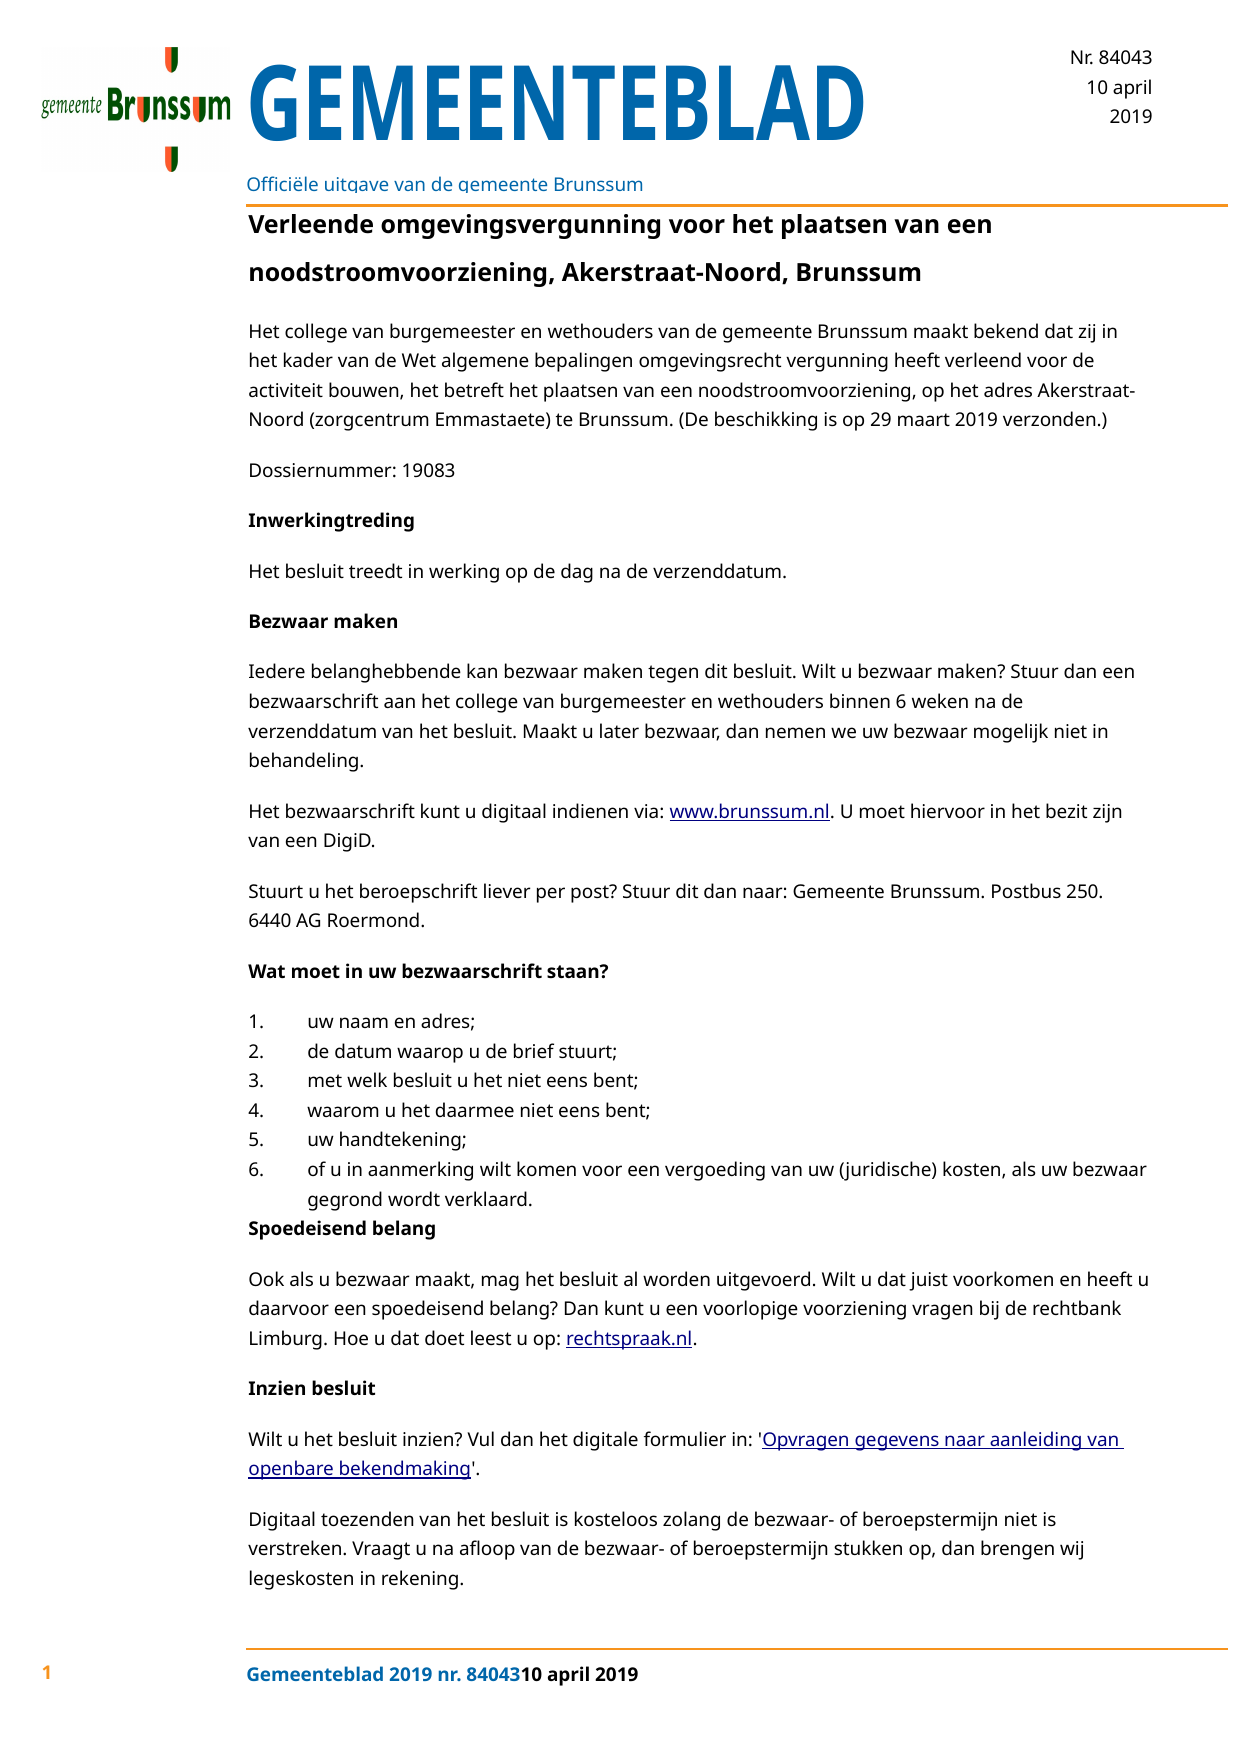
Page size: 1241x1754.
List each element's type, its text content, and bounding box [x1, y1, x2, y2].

text Iedere belanghebbende kan bezwaar maken tegen dit besluit. Wilt u bezwaar maken? Stuur dan een bezwaarschrift aan het college van burgemeester en wethouders binnen 6 weken na de verzenddatum van het besluit. Maakt u later bezwaar, dan nemen we uw bezwaar mogelijk niet in behandeling. [248, 659, 1152, 773]
text Wilt u het besluit inzien? Vul dan het digitale formulier in: 'Opvragen gegevens naar aanleiding van openbare bekendmaking'. [248, 1426, 1152, 1481]
text Inzien besluit [248, 1375, 1152, 1401]
text Spoedeisend belang [248, 1215, 1152, 1241]
text Wat moet in uw bezwaarschrift staan? [248, 958, 1152, 984]
list de datum waarop u de brief stuurt; [248, 1038, 1152, 1064]
text Ook als u bezwaar maakt, mag het besluit al worden uitgevoerd. Wilt u dat juist voorkomen en heeft u daarvoor een spoedeisend belang? Dan kunt u een voorlopige voorziening vragen bij de rechtbank Limburg. Hoe u dat doet leest u op: rechtspraak.nl. [248, 1266, 1152, 1351]
text Het college van burgemeester en wethouders van de gemeente Brunssum maakt bekend dat zij in het kader van de Wet algemene bepalingen omgevingsrecht vergunning heeft verleend voor de activiteit bouwen, het betreft het plaatsen van een noodstroomvoorziening, op het adres Akerstraat-Noord (zorgcentrum Emmastaete) te Brunssum. (De beschikking is op 29 maart 2019 verzonden.) [248, 318, 1152, 432]
text Digitaal toezenden van het besluit is kosteloos zolang de bezwaar- of beroepstermijn niet is verstreken. Vraagt u na afloop van de bezwaar- of beroepstermijn stukken op, dan brengen wij legeskosten in rekening. [248, 1506, 1152, 1591]
list met welk besluit u het niet eens bent; [248, 1067, 1152, 1093]
picture [41, 47, 231, 172]
text Het besluit treedt in werking op de dag na de verzenddatum. [248, 558, 1152, 584]
list uw handtekening; [248, 1127, 1152, 1152]
text Stuurt u het beroepschrift liever per post? Stuur dit dan naar: Gemeente Brunssum. Postbus 250. 6440 AG Roermond. [248, 878, 1152, 933]
list uw naam en adres; [248, 1008, 1152, 1034]
list waarom u het daarmee niet eens bent; [248, 1097, 1152, 1123]
list of u in aanmerking wilt komen voor een vergoeding van uw (juridische) kosten, als uw bezwaar gegrond wordt verklaard. [248, 1156, 1152, 1212]
text Het bezwaarschrift kunt u digitaal indienen via: www.brunssum.nl. U moet hiervoor in het bezit zijn van een DigiD. [248, 798, 1152, 853]
text Inwerkingtreding [248, 507, 1152, 533]
text Dossiernummer: 19083 [248, 457, 1152, 483]
text Verleende omgevingsvergunning voor het plaatsen van een noodstroomvoorziening, Akerstraat-Noord, Brunssum [248, 207, 1152, 288]
text Bezwaar maken [248, 608, 1152, 634]
